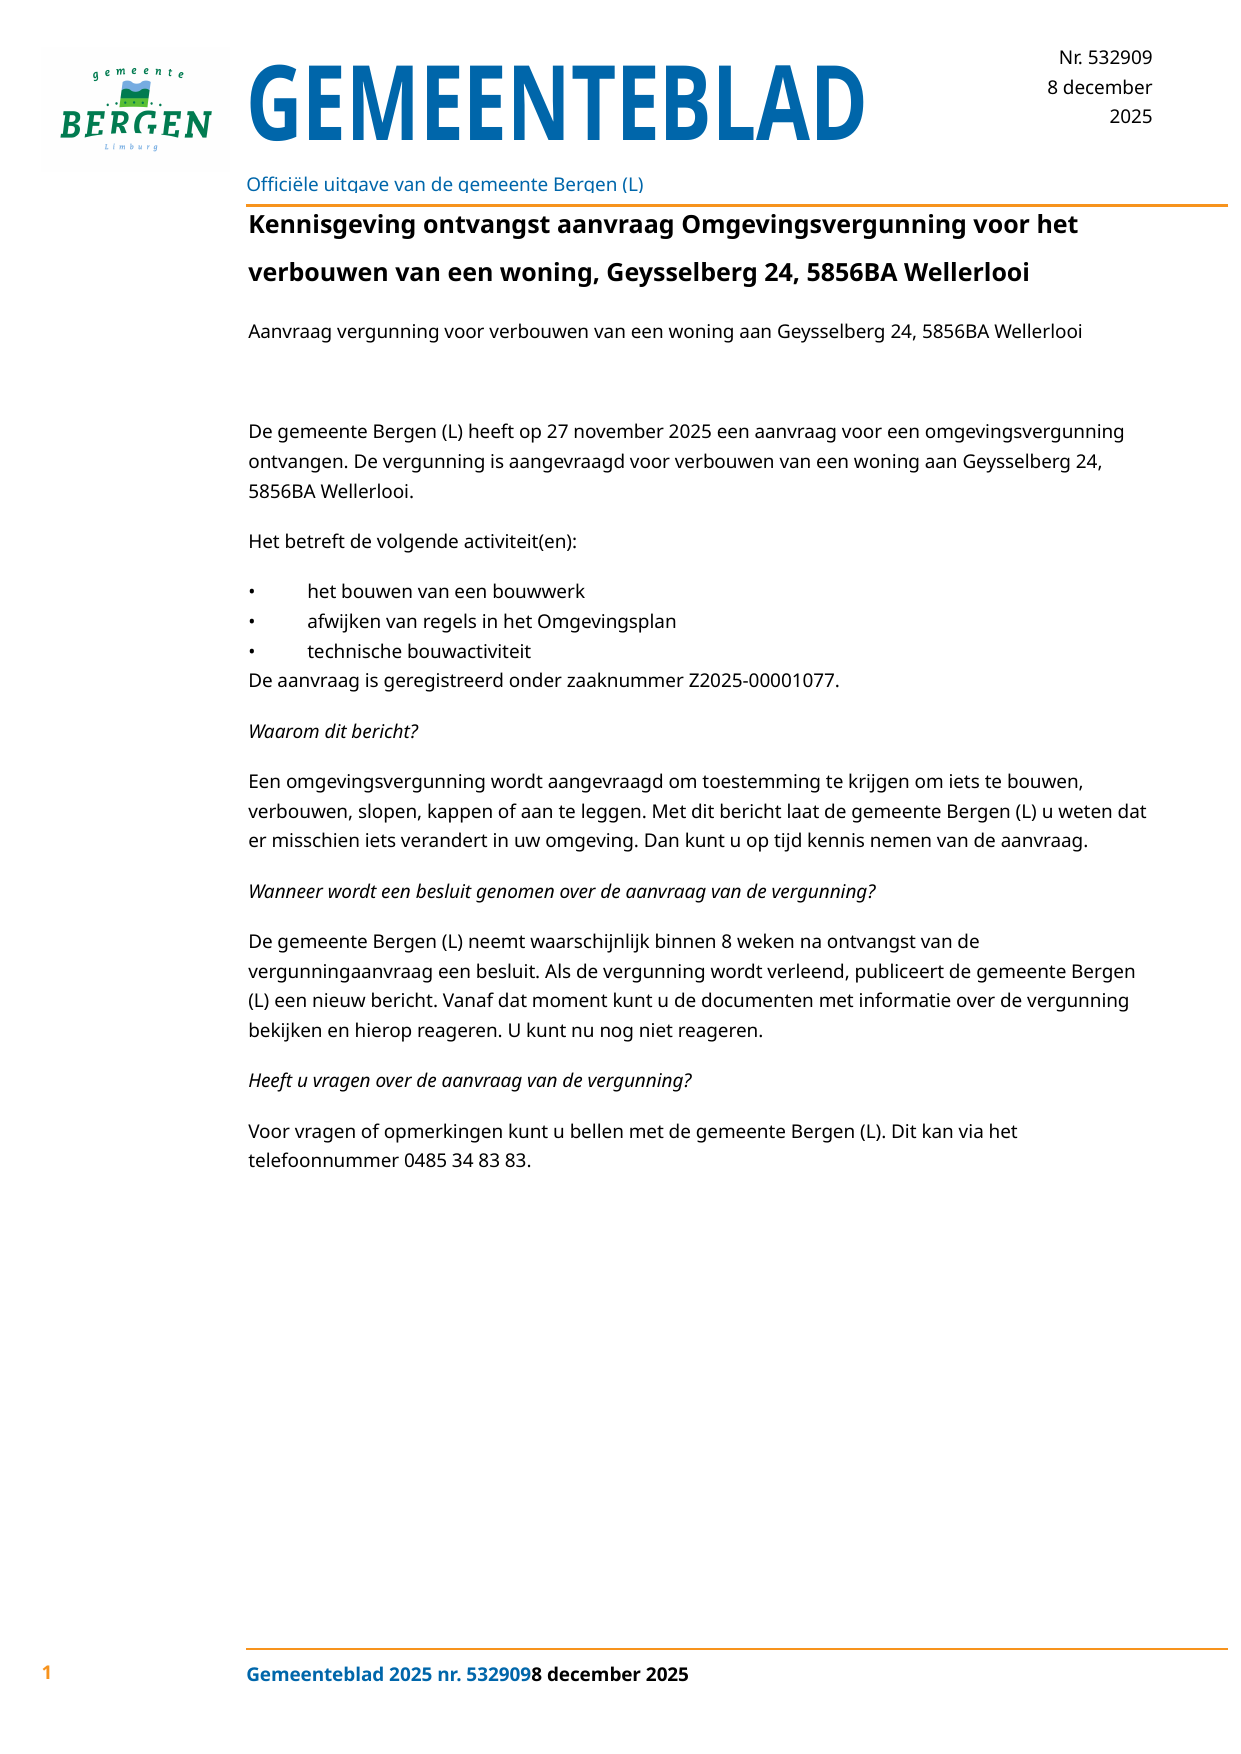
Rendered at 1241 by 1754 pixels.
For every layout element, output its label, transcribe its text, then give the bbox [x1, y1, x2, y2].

text De gemeente Bergen (L) heeft op 27 november 2025 een aanvraag voor een omgevingsvergunning ontvangen. De vergunning is aangevraagd voor verbouwen van een woning aan Geysselberg 24, 5856BA Wellerlooi. [248, 419, 1152, 504]
text Waarom dit bericht? [248, 718, 1152, 744]
text Aanvraag vergunning voor verbouwen van een woning aan Geysselberg 24, 5856BA Wellerlooi [248, 318, 1152, 344]
text Heeft u vragen over de aanvraag van de vergunning? [248, 1067, 1152, 1093]
text De aanvraag is geregistreerd onder zaaknummer Z2025-00001077. [248, 667, 1152, 693]
text De gemeente Bergen (L) neemt waarschijnlijk binnen 8 weken na ontvangst van de vergunningaanvraag een besluit. Als de vergunning wordt verleend, publiceert de gemeente Bergen (L) een nieuw bericht. Vanaf dat moment kunt u de documenten met informatie over de vergunning bekijken en hierop reageren. U kunt nu nog niet reageren. [248, 928, 1152, 1043]
list technische bouwactiviteit [248, 638, 1152, 664]
list afwijken van regels in het Omgevingsplan [248, 608, 1152, 634]
text Wanneer wordt een besluit genomen over de aanvraag van de vergunning? [248, 878, 1152, 904]
text Kennisgeving ontvangst aanvraag Omgevingsvergunning voor het verbouwen van een woning, Geysselberg 24, 5856BA Wellerlooi [248, 207, 1152, 288]
list het bouwen van een bouwwerk [248, 579, 1152, 604]
picture [41, 47, 231, 172]
text Een omgevingsvergunning wordt aangevraagd om toestemming te krijgen om iets te bouwen, verbouwen, slopen, kappen of aan te leggen. Met dit bericht laat de gemeente Bergen (L) u weten dat er misschien iets verandert in uw omgeving. Dan kunt u op tijd kennis nemen van de aanvraag. [248, 768, 1152, 853]
text Het betreft de volgende activiteit(en): [248, 528, 1152, 554]
text Voor vragen of opmerkingen kunt u bellen met de gemeente Bergen (L). Dit kan via het telefoonnummer 0485 34 83 83. [248, 1118, 1152, 1173]
